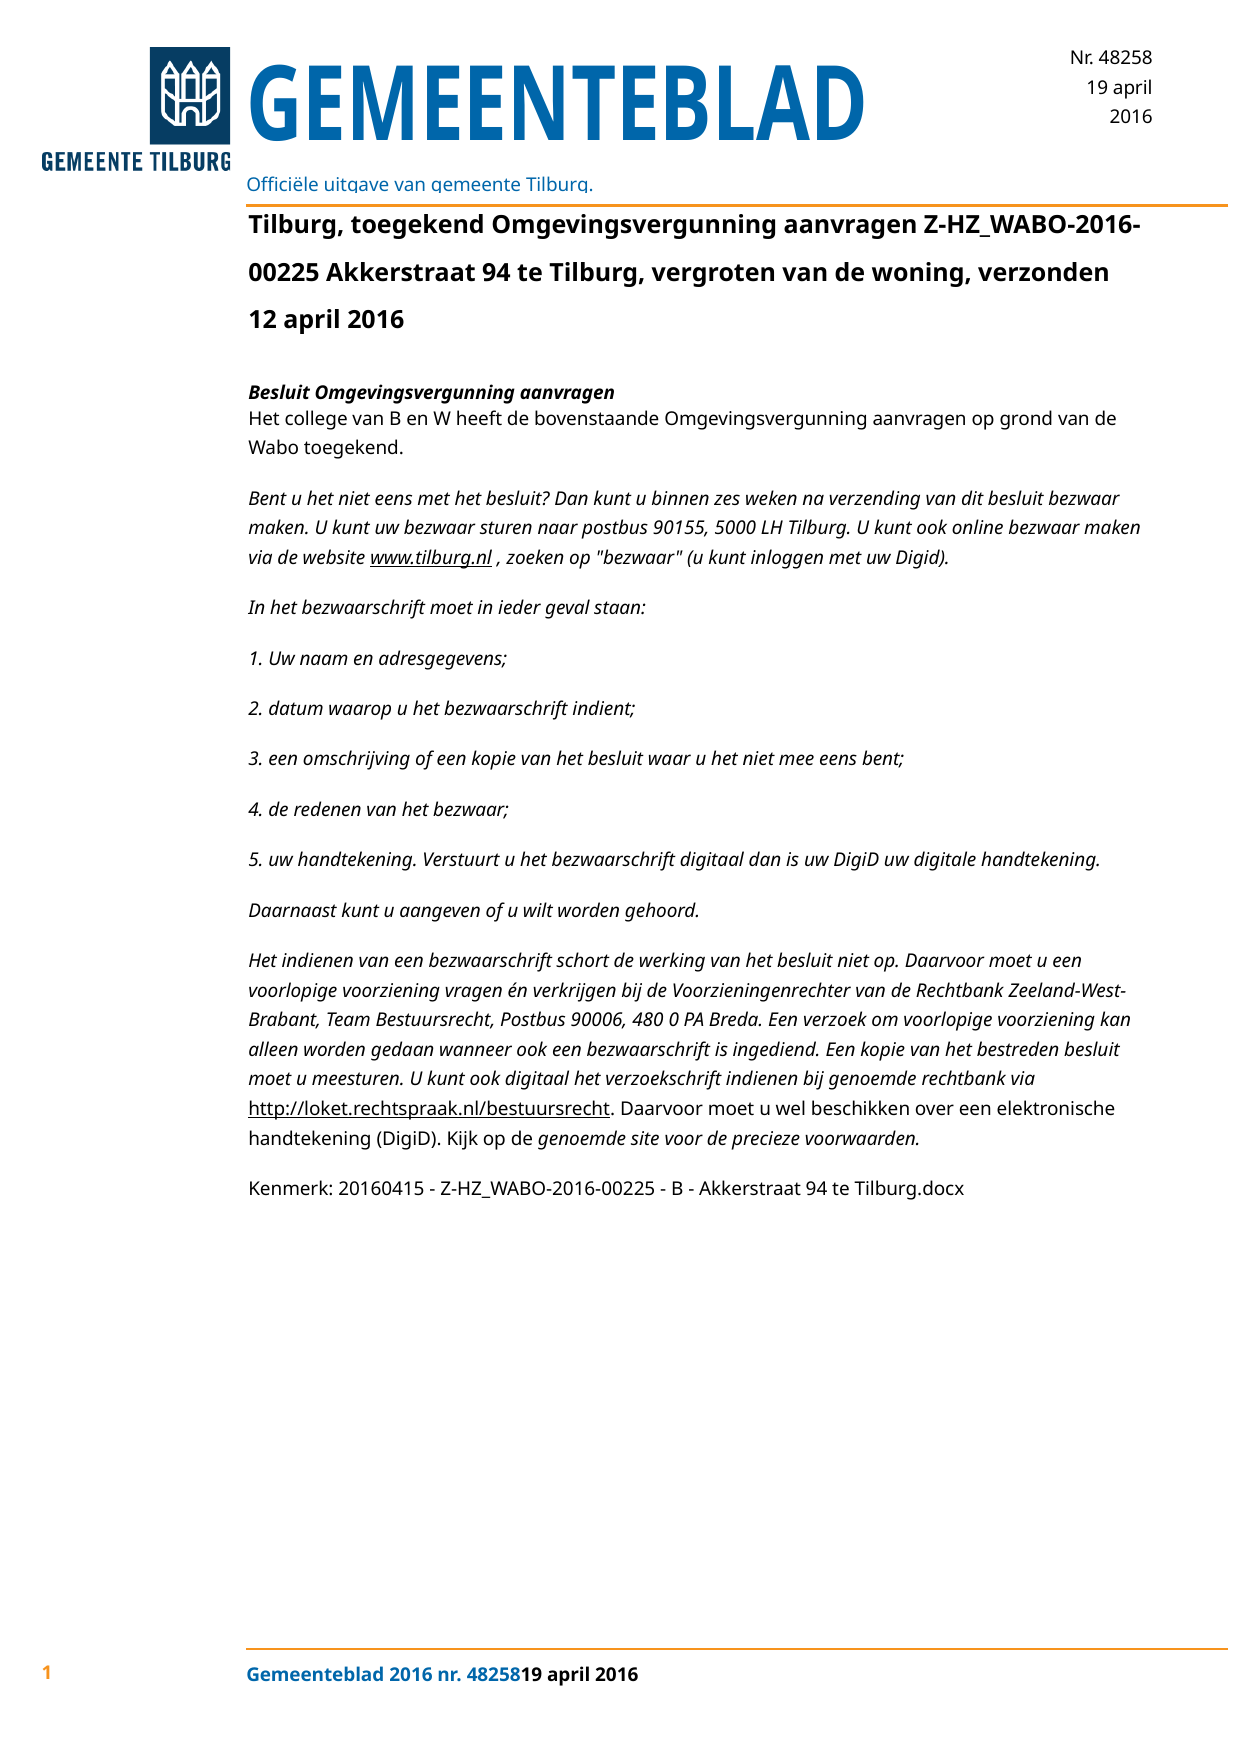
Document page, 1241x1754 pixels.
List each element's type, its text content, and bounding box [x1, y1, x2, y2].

picture [41, 47, 231, 172]
text 5. uw handtekening. Verstuurt u het bezwaarschrift digitaal dan is uw DigiD uw digitale handtekening. [248, 846, 1152, 872]
text 3. een omschrijving of een kopie van het besluit waar u het niet mee eens bent; [248, 746, 1152, 771]
text Het college van B en W heeft de bovenstaande Omgevingsvergunning aanvragen op grond van de Wabo toegekend. [248, 405, 1152, 460]
text 1. Uw naam en adresgegevens; [248, 645, 1152, 671]
text Tilburg, toegekend Omgevingsvergunning aanvragen Z-HZ_WABO-2016-00225 Akkerstraat 94 te Tilburg, vergroten van de woning, verzonden 12 april 2016 [248, 207, 1152, 336]
text 4. de redenen van het bezwaar; [248, 796, 1152, 822]
text Kenmerk: 20160415 - Z-HZ_WABO-2016-00225 - B - Akkerstraat 94 te Tilburg.docx [248, 1175, 1152, 1201]
text Daarnaast kunt u aangeven of u wilt worden gehoord. [248, 897, 1152, 923]
text Het indienen van een bezwaarschrift schort de werking van het besluit niet op. Daarvoor moet u een voorlopige voorziening vragen én verkrijgen bij de Voorzieningenrechter van de Rechtbank Zeeland-West-Brabant, Team Bestuursrecht, Postbus 90006, 480 0 PA Breda. Een verzoek om voorlopige voorziening kan alleen worden gedaan wanneer ook een bezwaarschrift is ingediend. Een kopie van het bestreden besluit moet u meesturen. U kunt ook digitaal het verzoekschrift indienen bij genoemde rechtbank via http://loket.rechtspraak.nl/bestuursrecht. Daarvoor moet u wel beschikken over een elektronische handtekening (DigiD). Kijk op de genoemde site voor de precieze voorwaarden. [248, 947, 1152, 1151]
text In het bezwaarschrift moet in ieder geval staan: [248, 594, 1152, 620]
text Bent u het niet eens met het besluit? Dan kunt u binnen zes weken na verzending van dit besluit bezwaar maken. U kunt uw bezwaar sturen naar postbus 90155, 5000 LH Tilburg. U kunt ook online bezwaar maken via de website www.tilburg.nl , zoeken op "bezwaar" (u kunt inloggen met uw Digid). [248, 485, 1152, 570]
text 2. datum waarop u het bezwaarschrift indient; [248, 695, 1152, 721]
text Besluit Omgevingsvergunning aanvragen [248, 379, 1152, 405]
